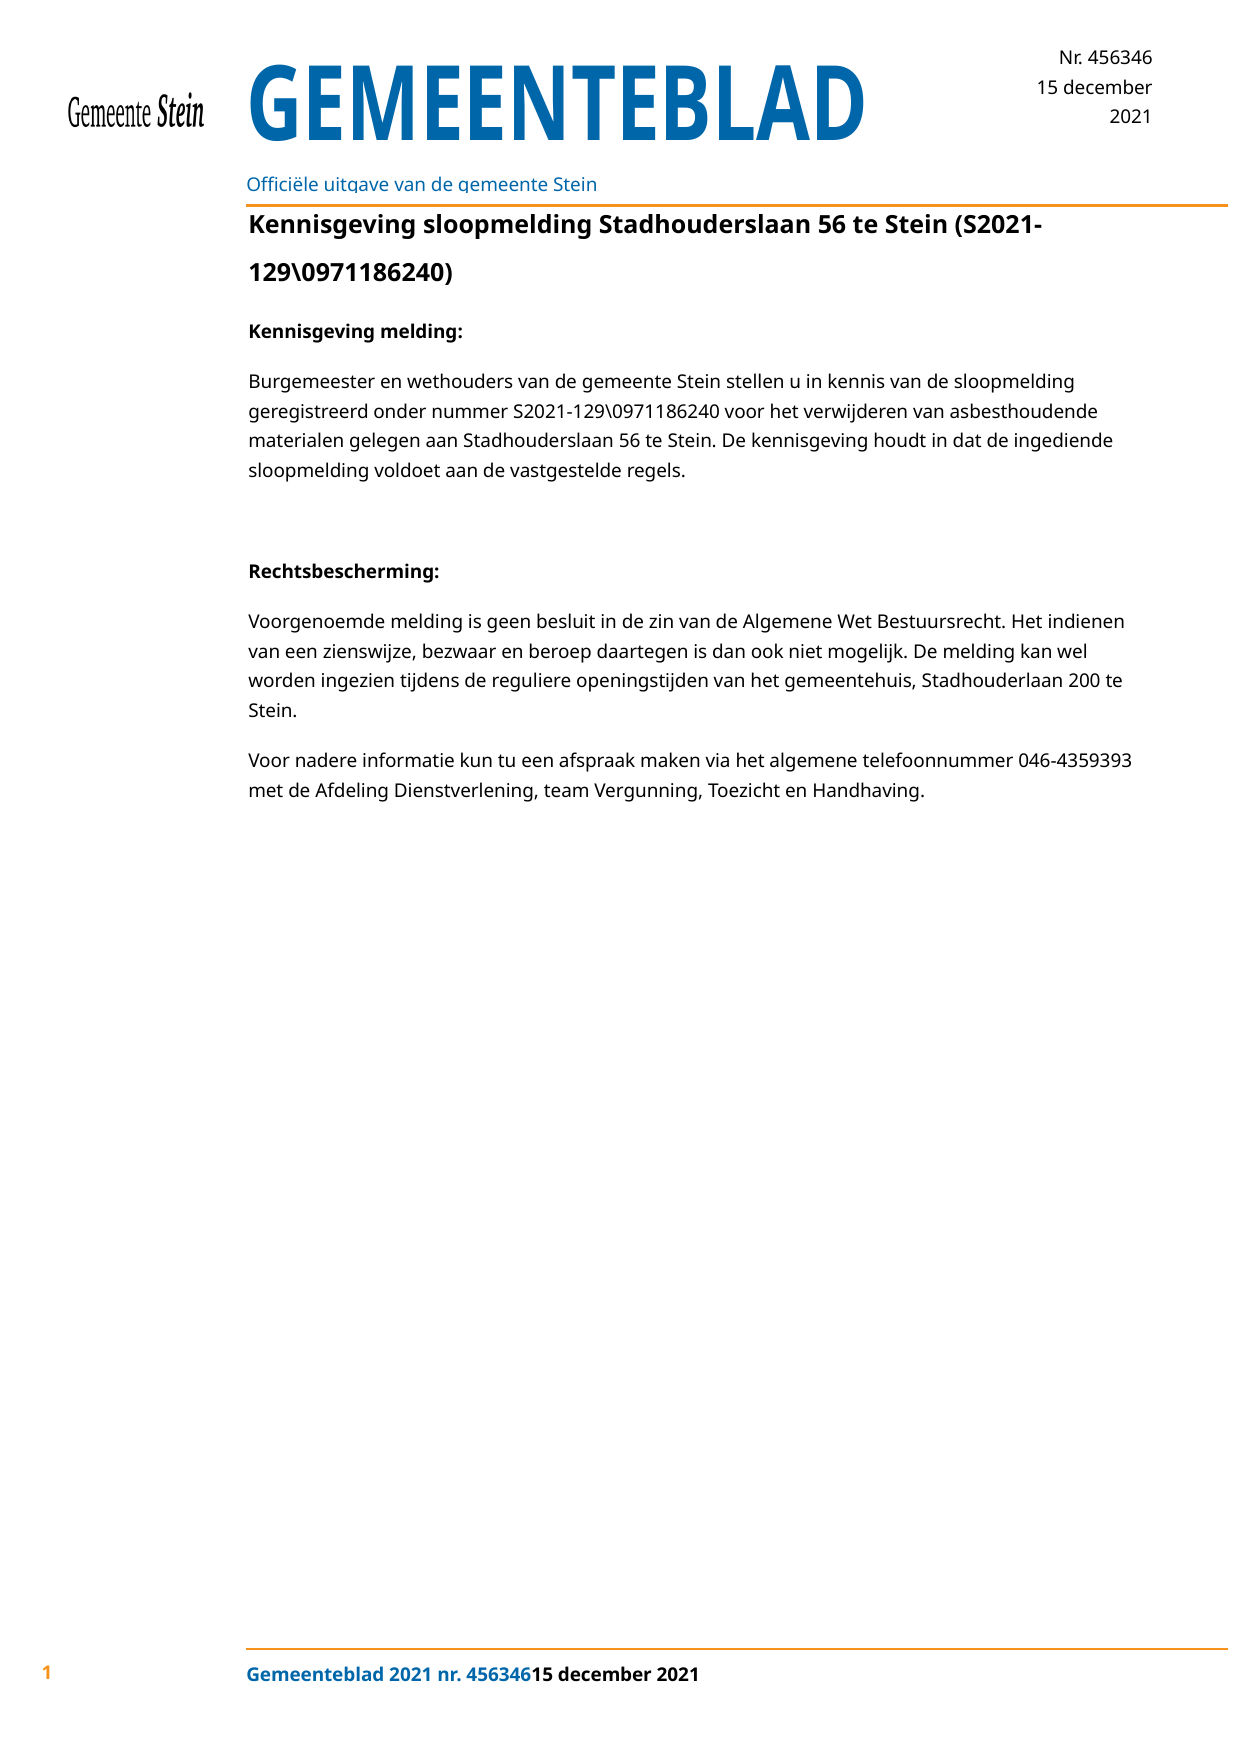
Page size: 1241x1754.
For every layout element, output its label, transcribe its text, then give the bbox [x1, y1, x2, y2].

text Burgemeester en wethouders van de gemeente Stein stellen u in kennis van de sloopmelding geregistreerd onder nummer S2021-129\0971186240 voor het verwijderen van asbesthoudende materialen gelegen aan Stadhouderslaan 56 te Stein. De kennisgeving houdt in dat de ingediende sloopmelding voldoet aan de vastgestelde regels. [248, 368, 1152, 483]
text Kennisgeving sloopmelding Stadhouderslaan 56 te Stein (S2021-129\0971186240) [248, 207, 1152, 288]
text Voor nadere informatie kun tu een afspraak maken via het algemene telefoonnummer 046-4359393 met de Afdeling Dienstverlening, team Vergunning, Toezicht en Handhaving. [248, 747, 1152, 803]
text Kennisgeving melding: [248, 318, 1152, 344]
picture [41, 47, 231, 172]
text Voorgenoemde melding is geen besluit in de zin van de Algemene Wet Bestuursrecht. Het indienen van een zienswijze, bezwaar en beroep daartegen is dan ook niet mogelijk. De melding kan wel worden ingezien tijdens de reguliere openingstijden van het gemeentehuis, Stadhouderlaan 200 te Stein. [248, 608, 1152, 723]
text Rechtsbescherming: [248, 558, 1152, 584]
